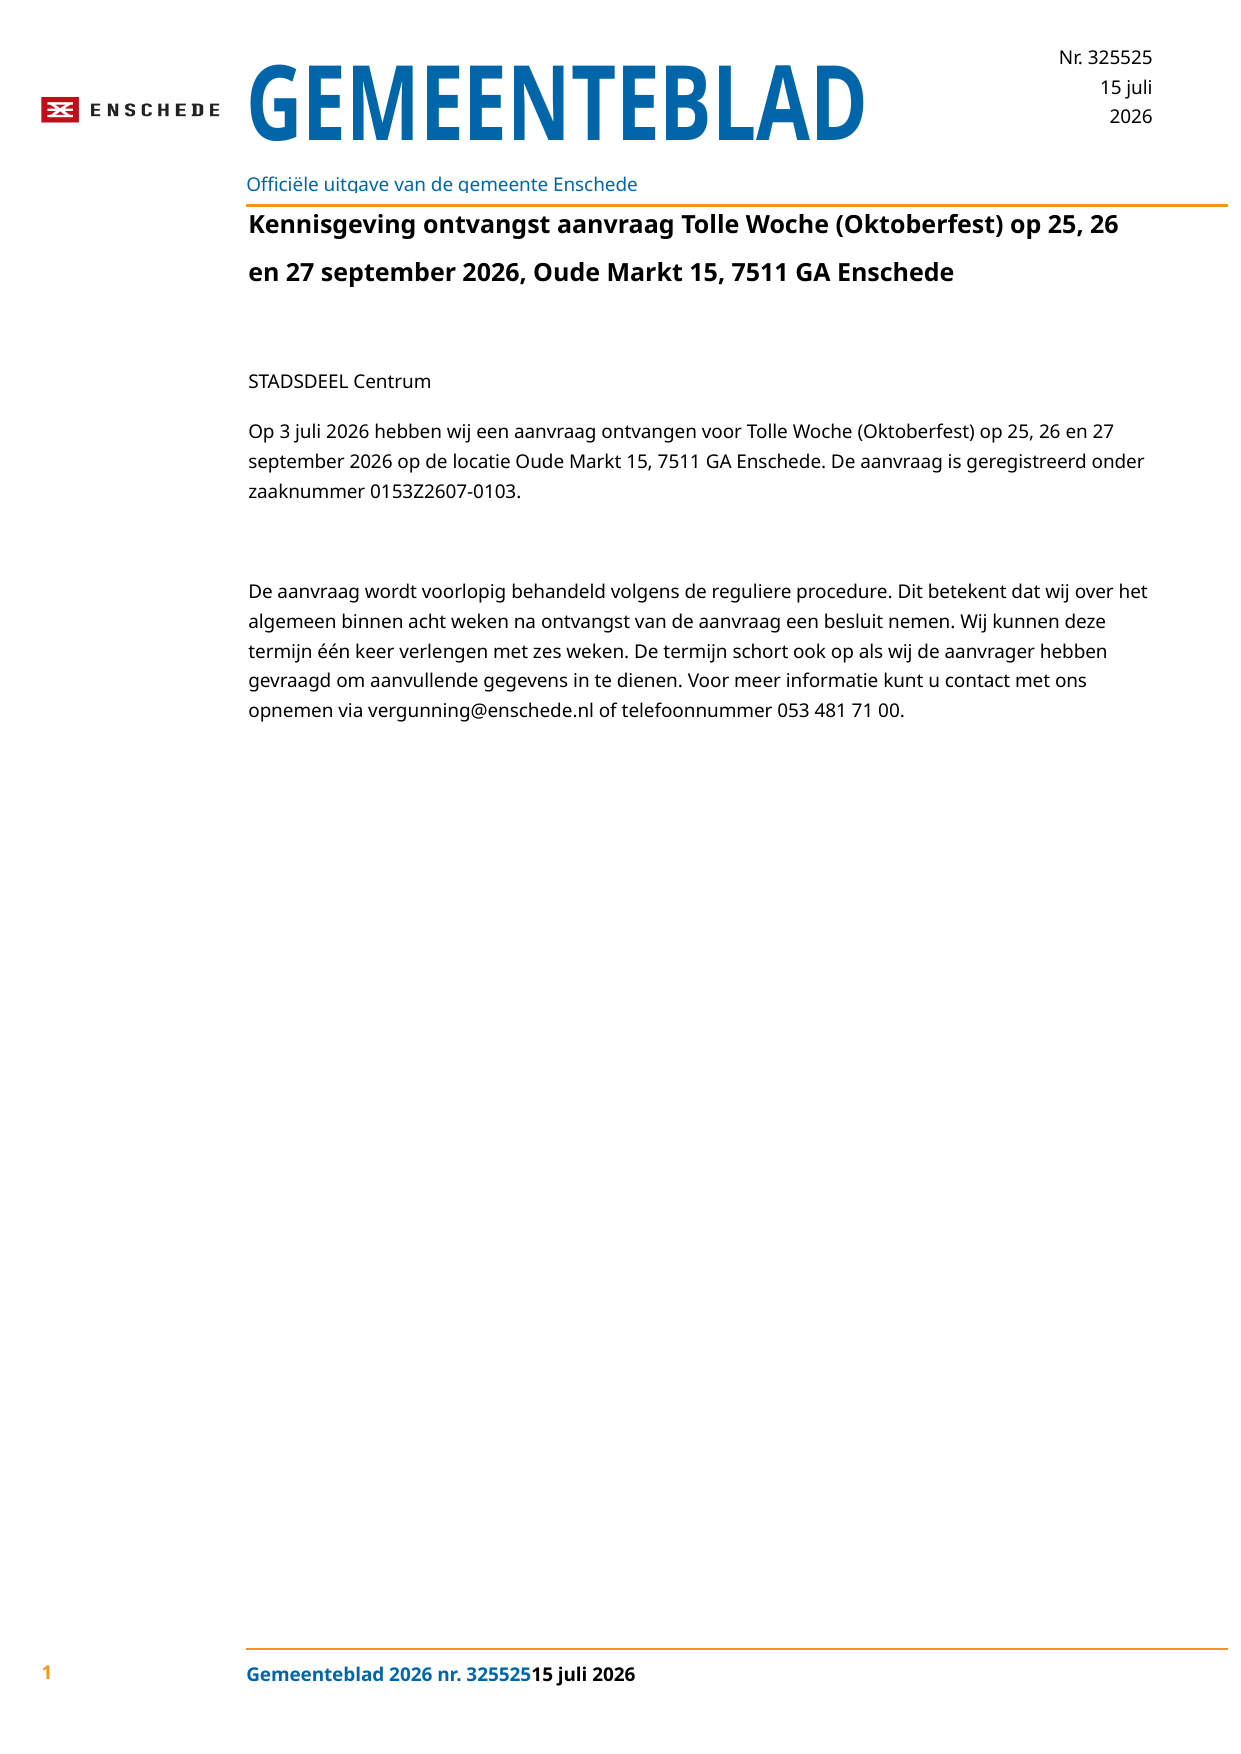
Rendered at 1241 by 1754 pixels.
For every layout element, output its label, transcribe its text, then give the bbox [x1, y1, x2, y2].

text STADSDEEL Centrum [248, 368, 1152, 394]
text De aanvraag wordt voorlopig behandeld volgens de reguliere procedure. Dit betekent dat wij over het algemeen binnen acht weken na ontvangst van de aanvraag een besluit nemen. Wij kunnen deze termijn één keer verlengen met zes weken. De termijn schort ook op als wij de aanvrager hebben gevraagd om aanvullende gegevens in te dienen. Voor meer informatie kunt u contact met ons opnemen via vergunning@enschede.nl of telefoonnummer 053 481 71 00. [248, 579, 1152, 723]
text Op 3 juli 2026 hebben wij een aanvraag ontvangen voor Tolle Woche (Oktoberfest) op 25, 26 en 27 september 2026 op de locatie Oude Markt 15, 7511 GA Enschede. De aanvraag is geregistreerd onder zaaknummer 0153Z2607-0103. [248, 419, 1152, 504]
text Kennisgeving ontvangst aanvraag Tolle Woche (Oktoberfest) op 25, 26 en 27 september 2026, Oude Markt 15, 7511 GA Enschede [248, 207, 1152, 288]
picture [41, 47, 231, 172]
